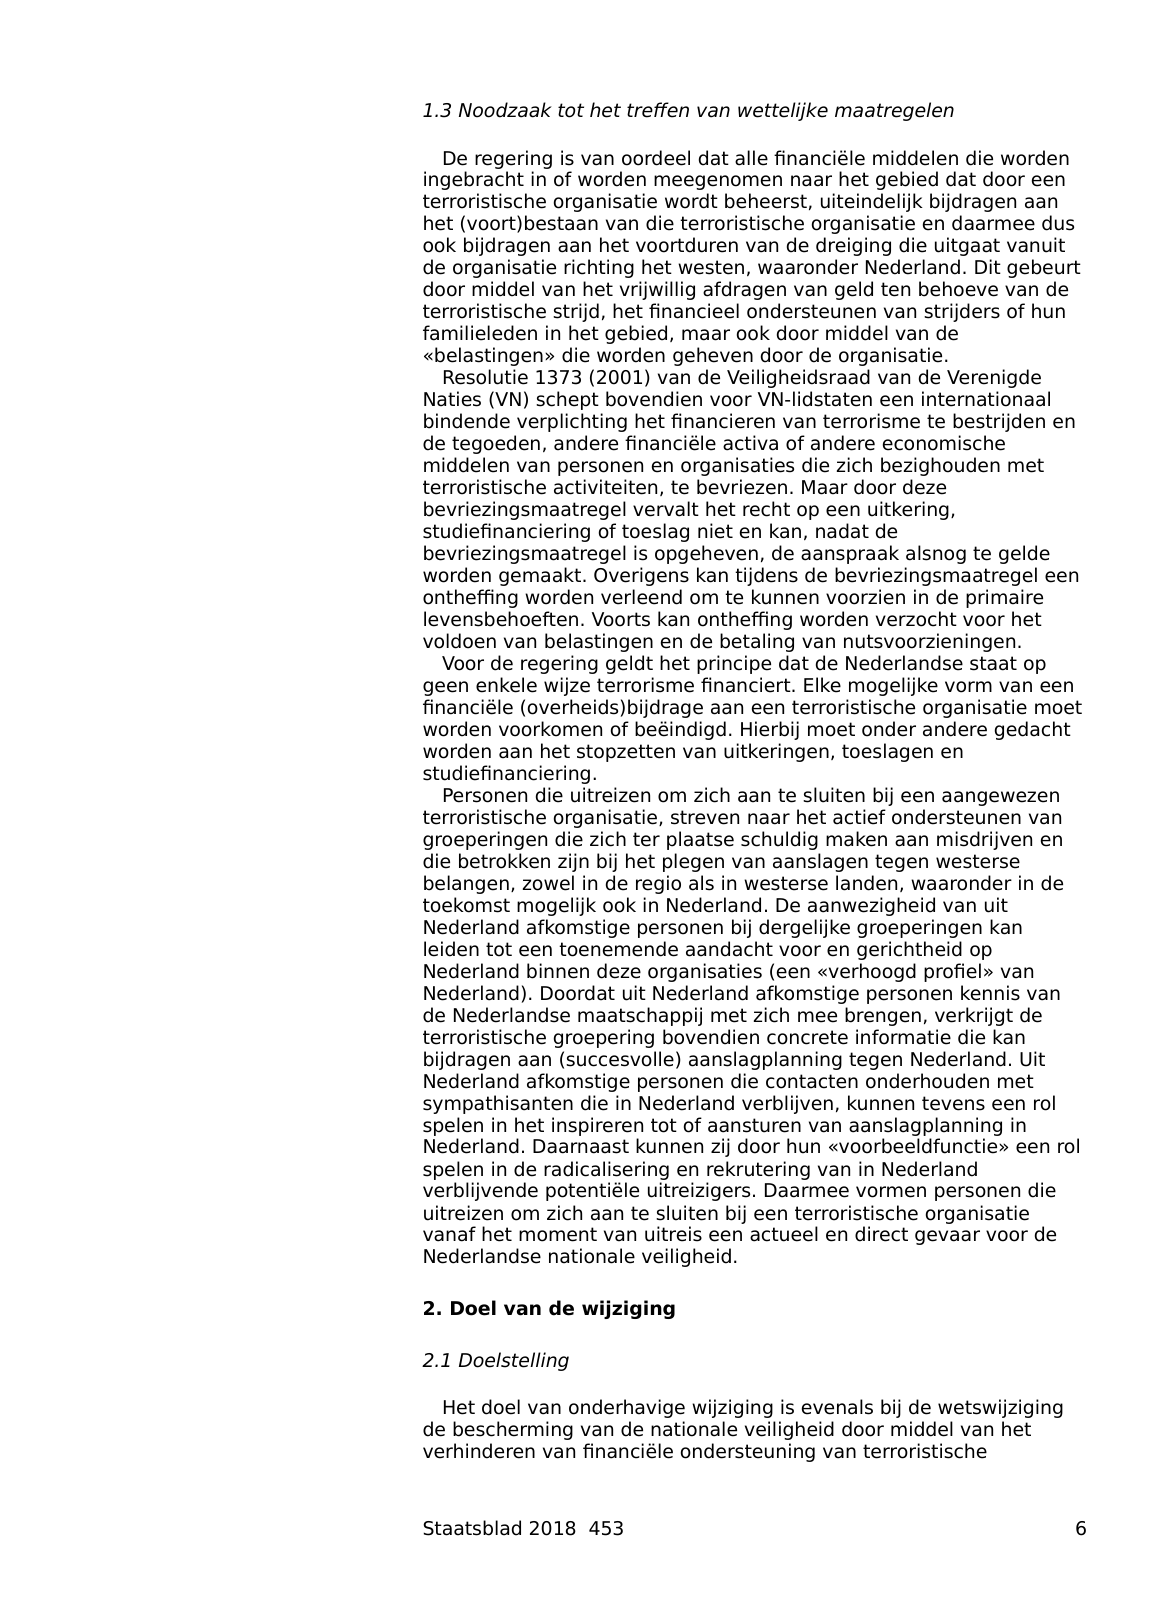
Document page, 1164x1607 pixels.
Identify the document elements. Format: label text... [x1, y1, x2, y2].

text Voor de regering geldt het principe dat de Nederlandse staat op geen enkele wijze terrorisme financiert. Elke mogelijke vorm van een financiële (overheids)bijdrage aan een terroristische organisatie moet worden voorkomen of beëindigd. Hierbij moet onder andere gedacht worden aan het stopzetten van uitkeringen, toeslagen en studiefinanciering. [422, 653, 1087, 785]
text De regering is van oordeel dat alle financiële middelen die worden ingebracht in of worden meegenomen naar het gebied dat door een terroristische organisatie wordt beheerst, uiteindelijk bijdragen aan het (voort)bestaan van die terroristische organisatie en daarmee dus ook bijdragen aan het voortduren van de dreiging die uitgaat vanuit de organisatie richting het westen, waaronder Nederland. Dit gebeurt door middel van het vrijwillig afdragen van geld ten behoeve van de terroristische strijd, het financieel ondersteunen van strijders of hun familieleden in het gebied, maar ook door middel van de «belastingen» die worden geheven door de organisatie. [422, 147, 1087, 367]
subtitle 1.3 Noodzaak tot het treffen van wettelijke maatregelen [422, 100, 1087, 122]
text Personen die uitreizen om zich aan te sluiten bij een aangewezen terroristische organisatie, streven naar het actief ondersteunen van groeperingen die zich ter plaatse schuldig maken aan misdrijven en die betrokken zijn bij het plegen van aanslagen tegen westerse belangen, zowel in de regio als in westerse landen, waaronder in de toekomst mogelijk ook in Nederland. De aanwezigheid van uit Nederland afkomstige personen bij dergelijke groeperingen kan leiden tot een toenemende aandacht voor en gerichtheid op Nederland binnen deze organisaties (een «verhoogd profiel» van Nederland). Doordat uit Nederland afkomstige personen kennis van de Nederlandse maatschappij met zich mee brengen, verkrijgt de terroristische groepering bovendien concrete informatie die kan bijdragen aan (succesvolle) aanslagplanning tegen Nederland. Uit Nederland afkomstige personen die contacten onderhouden met sympathisanten die in Nederland verblijven, kunnen tevens een rol spelen in het inspireren tot of aansturen van aanslagplanning in Nederland. Daarnaast kunnen zij door hun «voorbeeldfunctie» een rol spelen in de radicalisering en rekrutering van in Nederland verblijvende potentiële uitreizigers. Daarmee vormen personen die uitreizen om zich aan te sluiten bij een terroristische organisatie vanaf het moment van uitreis een actueel en direct gevaar voor de Nederlandse nationale veiligheid. [422, 785, 1087, 1268]
subtitle 2.1 Doelstelling [422, 1350, 1087, 1372]
text Het doel van onderhavige wijziging is evenals bij de wetswijziging de bescherming van de nationale veiligheid door middel van het verhinderen van financiële ondersteuning van terroristische [422, 1397, 1087, 1463]
text Resolutie 1373 (2001) van de Veiligheidsraad van de Verenigde Naties (VN) schept bovendien voor VN-lidstaten een internationaal bindende verplichting het financieren van terrorisme te bestrijden en de tegoeden, andere financiële activa of andere economische middelen van personen en organisaties die zich bezighouden met terroristische activiteiten, te bevriezen. Maar door deze bevriezingsmaatregel vervalt het recht op een uitkering, studiefinanciering of toeslag niet en kan, nadat de bevriezingsmaatregel is opgeheven, de aanspraak alsnog te gelde worden gemaakt. Overigens kan tijdens de bevriezingsmaatregel een ontheffing worden verleend om te kunnen voorzien in de primaire levensbehoeften. Voorts kan ontheffing worden verzocht voor het voldoen van belastingen en de betaling van nutsvoorzieningen. [422, 367, 1087, 653]
subtitle 2. Doel van de wijziging [422, 1298, 1087, 1320]
